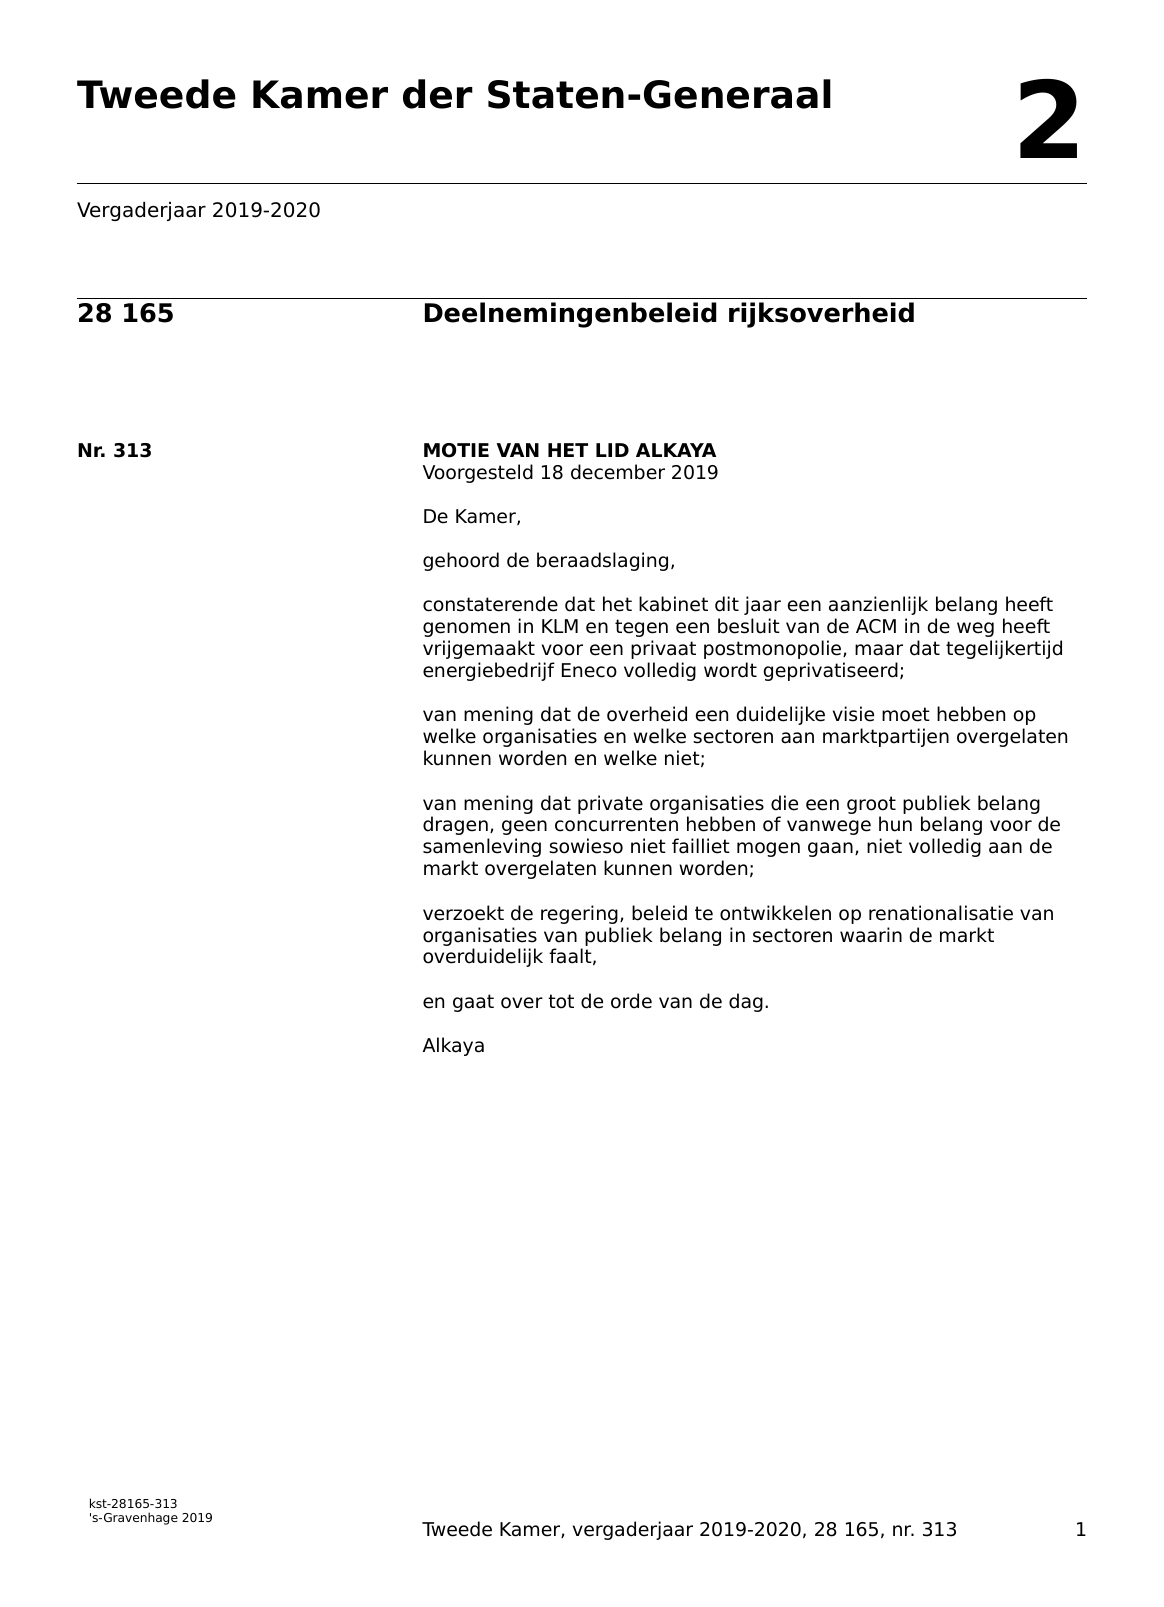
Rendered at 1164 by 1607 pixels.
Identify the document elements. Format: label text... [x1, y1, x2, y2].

text constaterende dat het kabinet dit jaar een aanzienlijk belang heeft genomen in KLM en tegen een besluit van de ACM in de weg heeft vrijgemaakt voor een privaat postmonopolie, maar dat tegelijkertijd energiebedrijf Eneco volledig wordt geprivatiseerd; [422, 594, 1087, 682]
text verzoekt de regering, beleid te ontwikkelen op renationalisatie van organisaties van publiek belang in sectoren waarin de markt overduidelijk faalt, [422, 902, 1087, 968]
text 's-Gravenhage 2019 [88, 1511, 323, 1525]
text kst-28165-313 [88, 1497, 323, 1511]
table_header 2 [886, 59, 1087, 183]
text en gaat over tot de orde van de dag. [422, 991, 1087, 1013]
subtitle Nr. 313 MOTIE VAN HET LID ALKAYA [77, 440, 1087, 462]
text gehoord de beraadslaging, [422, 550, 1087, 572]
text van mening dat de overheid een duidelijke visie moet hebben op welke organisaties en welke sectoren aan marktpartijen overgelaten kunnen worden en welke niet; [422, 704, 1087, 770]
text Voorgesteld 18 december 2019 [422, 462, 1087, 484]
table_cell Vergaderjaar 2019-2020 [77, 184, 1087, 298]
text Alkaya [422, 1035, 1087, 1057]
text van mening dat private organisaties die een groot publiek belang dragen, geen concurrenten hebben of vanwege hun belang voor de samenleving sowieso niet failliet mogen gaan, niet volledig aan de markt overgelaten kunnen worden; [422, 792, 1087, 880]
text De Kamer, [422, 506, 1087, 528]
table_header Tweede Kamer der Staten-Generaal [77, 59, 886, 183]
subtitle 28 165 Deelnemingenbeleid rijksoverheid [77, 299, 1087, 329]
